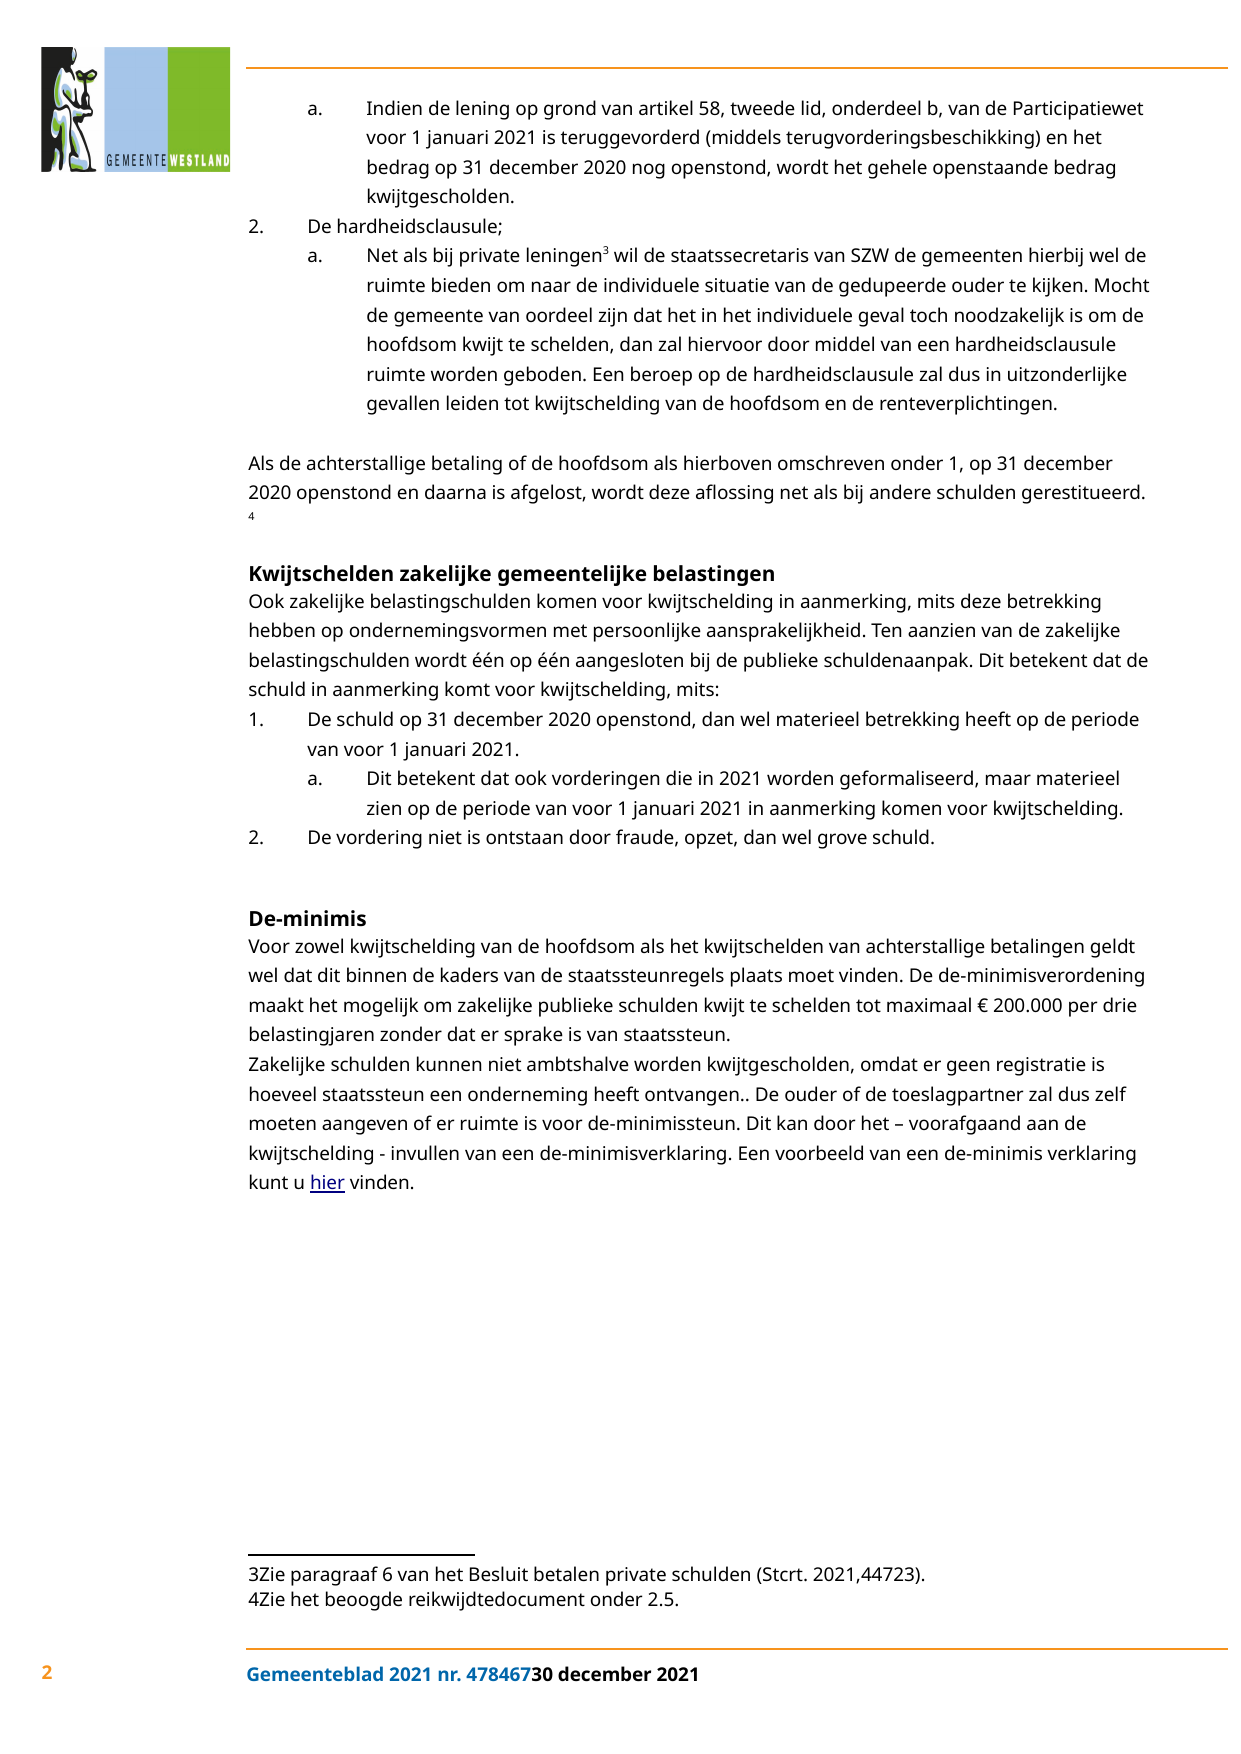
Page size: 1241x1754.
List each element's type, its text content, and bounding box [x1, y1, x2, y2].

text Zie het beoogde reikwijdtedocument onder 2.5. [248, 1586, 1152, 1612]
text De-minimis [248, 904, 1152, 933]
picture [41, 47, 231, 172]
text Als de achterstallige betaling of de hoofdsom als hierboven omschreven onder 1, op 31 december 2020 openstond en daarna is afgelost, wordt deze aflossing net als bij andere schulden gerestitueerd. [248, 450, 1152, 535]
text Zakelijke schulden kunnen niet ambtshalve worden kwijtgescholden, omdat er geen registratie is hoeveel staatssteun een onderneming heeft ontvangen.. De ouder of de toeslagpartner zal dus zelf moeten aangeven of er ruimte is voor de-minimissteun. Dit kan door het – voorafgaand aan de kwijtschelding - invullen van een de-minimisverklaring. Een voorbeeld van een de-minimis verklaring kunt u hier vinden. [248, 1051, 1152, 1195]
text Voor zowel kwijtschelding van de hoofdsom als het kwijtschelden van achterstallige betalingen geldt wel dat dit binnen de kaders van de staatssteunregels plaats moet vinden. De de-minimisverordening maakt het mogelijk om zakelijke publieke schulden kwijt te schelden tot maximaal € 200.000 per drie belastingjaren zonder dat er sprake is van staatssteun. [248, 933, 1152, 1047]
list De hardheidsclausule; [248, 213, 1152, 239]
list Indien de lening op grond van artikel 58, tweede lid, onderdeel b, van de Participatiewet voor 1 januari 2021 is teruggevorderd (middels terugvorderingsbeschikking) en het bedrag op 31 december 2020 nog openstond, wordt het gehele openstaande bedrag kwijtgescholden. [307, 95, 1152, 209]
list De schuld op 31 december 2020 openstond, dan wel materieel betrekking heeft op de periode van voor 1 januari 2021. [248, 706, 1152, 761]
list Dit betekent dat ook vorderingen die in 2021 worden geformaliseerd, maar materieel zien op de periode van voor 1 januari 2021 in aanmerking komen voor kwijtschelding. [307, 765, 1152, 821]
text Ook zakelijke belastingschulden komen voor kwijtschelding in aanmerking, mits deze betrekking hebben op ondernemingsvormen met persoonlijke aansprakelijkheid. Ten aanzien van de zakelijke belastingschulden wordt één op één aangesloten bij de publieke schuldenaanpak. Dit betekent dat de schuld in aanmerking komt voor kwijtschelding, mits: [248, 588, 1152, 702]
list Net als bij private leningen wil de staatssecretaris van SZW de gemeenten hierbij wel de ruimte bieden om naar de individuele situatie van de gedupeerde ouder te kijken. Mocht de gemeente van oordeel zijn dat het in het individuele geval toch noodzakelijk is om de hoofdsom kwijt te schelden, dan zal hiervoor door middel van een hardheidsclausule ruimte worden geboden. Een beroep op de hardheidsclausule zal dus in uitzonderlijke gevallen leiden tot kwijtschelding van de hoofdsom en de renteverplichtingen. [307, 243, 1152, 416]
list Zie paragraaf 6 van het Besluit betalen private schulden (Stcrt. 2021,44723). [248, 1561, 1152, 1586]
list De vordering niet is ontstaan door fraude, opzet, dan wel grove schuld. [248, 824, 1152, 850]
text Kwijtschelden zakelijke gemeentelijke belastingen [248, 559, 1152, 588]
